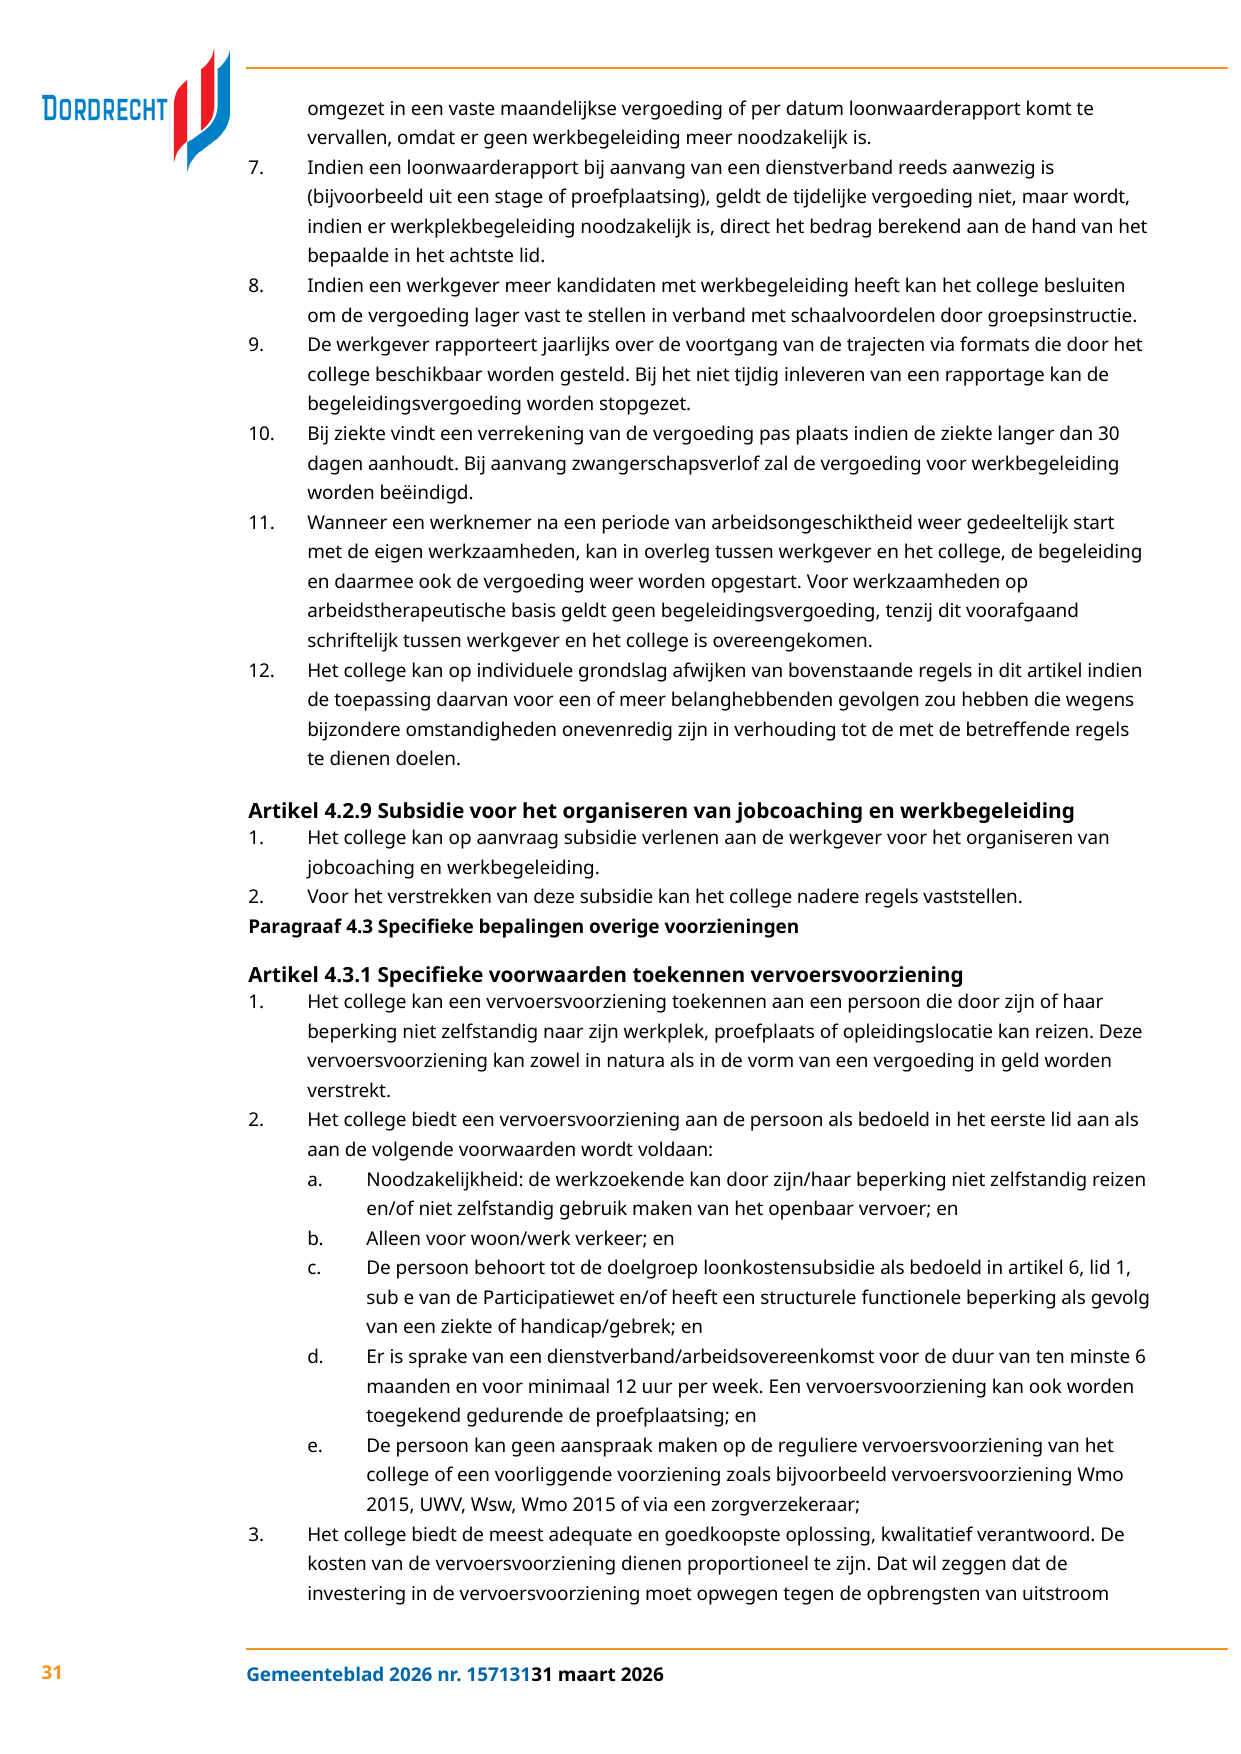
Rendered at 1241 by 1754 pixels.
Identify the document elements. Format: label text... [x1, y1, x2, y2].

list De persoon behoort tot de doelgroep loonkostensubsidie als bedoeld in artikel 6, lid 1, sub e van de Participatiewet en/of heeft een structurele functionele beperking als gevolg van een ziekte of handicap/gebrek; en [307, 1254, 1152, 1339]
list Noodzakelijkheid: de werkzoekende kan door zijn/haar beperking niet zelfstandig reizen en/of niet zelfstandig gebruik maken van het openbaar vervoer; en [307, 1166, 1152, 1221]
list Voor het verstrekken van deze subsidie kan het college nadere regels vaststellen. [248, 884, 1152, 909]
list Het college biedt een vervoersvoorziening aan de persoon als bedoeld in het eerste lid aan als aan de volgende voorwaarden wordt voldaan: [248, 1107, 1152, 1162]
list Het college biedt de meest adequate en goedkoopste oplossing, kwalitatief verantwoord. De kosten van de vervoersvoorziening dienen proportioneel te zijn. Dat wil zeggen dat de investering in de vervoersvoorziening moet opwegen tegen de opbrengsten van uitstroom [248, 1521, 1152, 1606]
list Indien een werkgever meer kandidaten met werkbegeleiding heeft kan het college besluiten om de vergoeding lager vast te stellen in verband met schaalvoordelen door groepsinstructie. [248, 272, 1152, 328]
list Alleen voor woon/werk verkeer; en [307, 1225, 1152, 1251]
text Artikel 4.3.1 Specifieke voorwaarden toekennen vervoersvoorziening [248, 960, 1152, 988]
list Indien een loonwaarderapport bij aanvang van een dienstverband reeds aanwezig is (bijvoorbeeld uit een stage of proefplaatsing), geldt de tijdelijke vergoeding niet, maar wordt, indien er werkplekbegeleiding noodzakelijk is, direct het bedrag berekend aan de hand van het bepaalde in het achtste lid. [248, 154, 1152, 268]
list Het college kan op aanvraag subsidie verlenen aan de werkgever voor het organiseren van jobcoaching en werkbegeleiding. [248, 824, 1152, 880]
list Het college kan op individuele grondslag afwijken van bovenstaande regels in dit artikel indien de toepassing daarvan voor een of meer belanghebbenden gevolgen zou hebben die wegens bijzondere omstandigheden onevenredig zijn in verhouding tot de met de betreffende regels te dienen doelen. [248, 657, 1152, 771]
list Bij ziekte vindt een verrekening van de vergoeding pas plaats indien de ziekte langer dan 30 dagen aanhoudt. Bij aanvang zwangerschapsverlof zal de vergoeding voor werkbegeleiding worden beëindigd. [248, 420, 1152, 505]
text Artikel 4.2.9 Subsidie voor het organiseren van jobcoaching en werkbegeleiding [248, 796, 1152, 824]
text Paragraaf 4.3 Specifieke bepalingen overige voorzieningen [248, 913, 1152, 939]
list Het college kan een vervoersvoorziening toekennen aan een persoon die door zijn of haar beperking niet zelfstandig naar zijn werkplek, proefplaats of opleidingslocatie kan reizen. Deze vervoersvoorziening kan zowel in natura als in de vorm van een vergoeding in geld worden verstrekt. [248, 988, 1152, 1103]
list De werkgever rapporteert jaarlijks over de voortgang van de trajecten via formats die door het college beschikbaar worden gesteld. Bij het niet tijdig inleveren van een rapportage kan de begeleidingsvergoeding worden stopgezet. [248, 331, 1152, 416]
list omgezet in een vaste maandelijkse vergoeding of per datum loonwaarderapport komt te vervallen, omdat er geen werkbegeleiding meer noodzakelijk is. [248, 95, 1152, 150]
list Er is sprake van een dienstverband/arbeidsovereenkomst voor de duur van ten minste 6 maanden en voor minimaal 12 uur per week. Een vervoersvoorziening kan ook worden toegekend gedurende de proefplaatsing; en [307, 1343, 1152, 1428]
list De persoon kan geen aanspraak maken op de reguliere vervoersvoorziening van het college of een voorliggende voorziening zoals bijvoorbeeld vervoersvoorziening Wmo 2015, UWV, Wsw, Wmo 2015 of via een zorgverzekeraar; [307, 1432, 1152, 1517]
list Wanneer een werknemer na een periode van arbeidsongeschiktheid weer gedeeltelijk start met de eigen werkzaamheden, kan in overleg tussen werkgever en het college, de begeleiding en daarmee ook de vergoeding weer worden opgestart. Voor werkzaamheden op arbeidstherapeutische basis geldt geen begeleidingsvergoeding, tenzij dit voorafgaand schriftelijk tussen werkgever en het college is overeengekomen. [248, 509, 1152, 653]
picture [41, 47, 231, 172]
